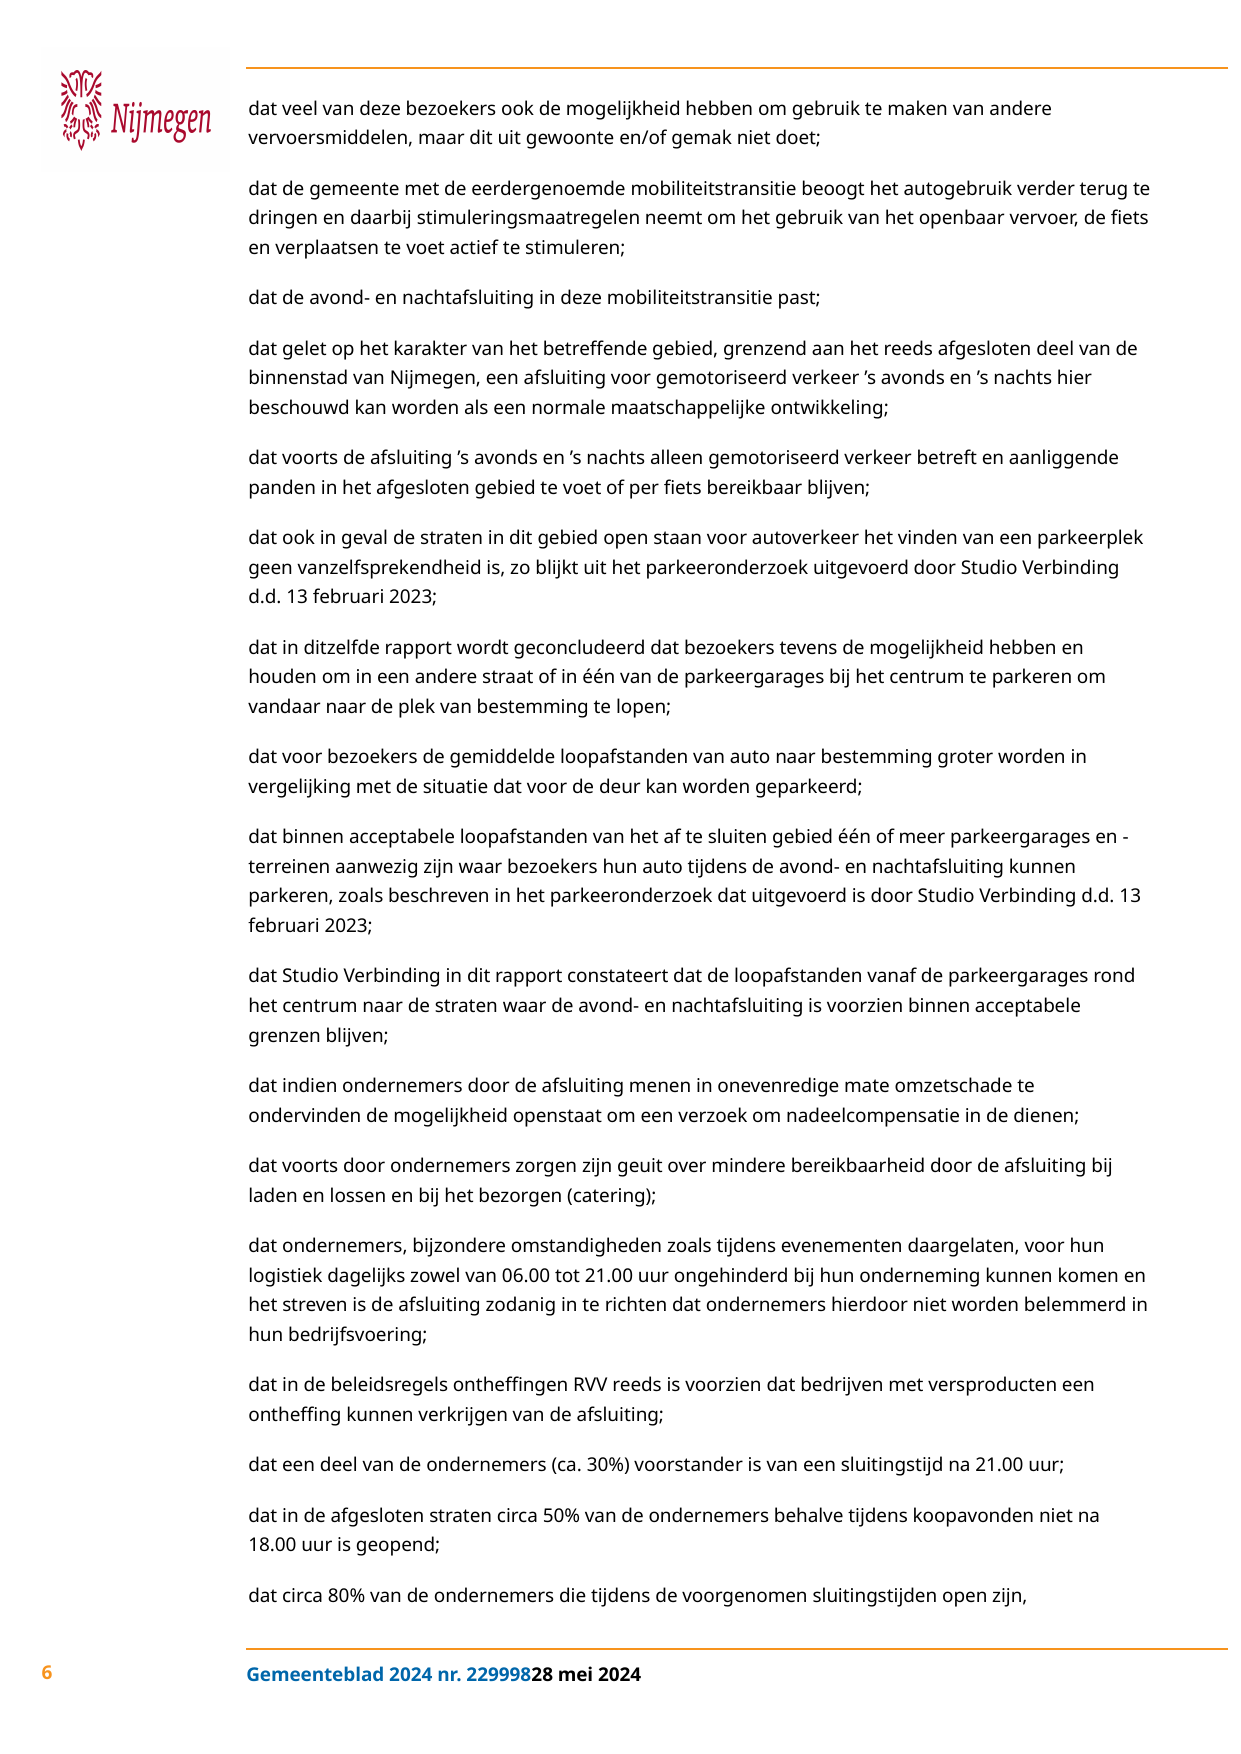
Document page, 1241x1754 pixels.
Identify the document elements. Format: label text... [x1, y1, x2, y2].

picture [41, 47, 231, 172]
text dat binnen acceptabele loopafstanden van het af te sluiten gebied één of meer parkeergarages en -terreinen aanwezig zijn waar bezoekers hun auto tijdens de avond- en nachtafsluiting kunnen parkeren, zoals beschreven in het parkeeronderzoek dat uitgevoerd is door Studio Verbinding d.d. 13 februari 2023; [248, 823, 1152, 938]
text dat circa 80% van de ondernemers die tijdens de voorgenomen sluitingstijden open zijn, [248, 1582, 1152, 1608]
text dat Studio Verbinding in dit rapport constateert dat de loopafstanden vanaf de parkeergarages rond het centrum naar de straten waar de avond- en nachtafsluiting is voorzien binnen acceptabele grenzen blijven; [248, 963, 1152, 1048]
text dat indien ondernemers door de afsluiting menen in onevenredige mate omzetschade te ondervinden de mogelijkheid openstaat om een verzoek om nadeelcompensatie in de dienen; [248, 1072, 1152, 1128]
text dat een deel van de ondernemers (ca. 30%) voorstander is van een sluitingstijd na 21.00 uur; [248, 1451, 1152, 1477]
text dat voorts door ondernemers zorgen zijn geuit over mindere bereikbaarheid door de afsluiting bij laden en lossen en bij het bezorgen (catering); [248, 1152, 1152, 1208]
text dat voorts de afsluiting ’s avonds en ’s nachts alleen gemotoriseerd verkeer betreft en aanliggende panden in het afgesloten gebied te voet of per fiets bereikbaar blijven; [248, 444, 1152, 500]
text dat gelet op het karakter van het betreffende gebied, grenzend aan het reeds afgesloten deel van de binnenstad van Nijmegen, een afsluiting voor gemotoriseerd verkeer ’s avonds en ’s nachts hier beschouwd kan worden als een normale maatschappelijke ontwikkeling; [248, 335, 1152, 420]
text dat in de beleidsregels ontheffingen RVV reeds is voorzien dat bedrijven met versproducten een ontheffing kunnen verkrijgen van de afsluiting; [248, 1371, 1152, 1427]
text dat de avond- en nachtafsluiting in deze mobiliteitstransitie past; [248, 284, 1152, 310]
text dat voor bezoekers de gemiddelde loopafstanden van auto naar bestemming groter worden in vergelijking met de situatie dat voor de deur kan worden geparkeerd; [248, 743, 1152, 799]
text dat in de afgesloten straten circa 50% van de ondernemers behalve tijdens koopavonden niet na 18.00 uur is geopend; [248, 1502, 1152, 1557]
text dat in ditzelfde rapport wordt geconcludeerd dat bezoekers tevens de mogelijkheid hebben en houden om in een andere straat of in één van de parkeergarages bij het centrum te parkeren om vandaar naar de plek van bestemming te lopen; [248, 634, 1152, 719]
text dat ondernemers, bijzondere omstandigheden zoals tijdens evenementen daargelaten, voor hun logistiek dagelijks zowel van 06.00 tot 21.00 uur ongehinderd bij hun onderneming kunnen komen en het streven is de afsluiting zodanig in te richten dat ondernemers hierdoor niet worden belemmerd in hun bedrijfsvoering; [248, 1232, 1152, 1347]
text dat veel van deze bezoekers ook de mogelijkheid hebben om gebruik te maken van andere vervoersmiddelen, maar dit uit gewoonte en/of gemak niet doet; [248, 95, 1152, 150]
text dat ook in geval de straten in dit gebied open staan voor autoverkeer het vinden van een parkeerplek geen vanzelfsprekendheid is, zo blijkt uit het parkeeronderzoek uitgevoerd door Studio Verbinding d.d. 13 februari 2023; [248, 524, 1152, 609]
text dat de gemeente met de eerdergenoemde mobiliteitstransitie beoogt het autogebruik verder terug te dringen en daarbij stimuleringsmaatregelen neemt om het gebruik van het openbaar vervoer, de fiets en verplaatsen te voet actief te stimuleren; [248, 175, 1152, 260]
